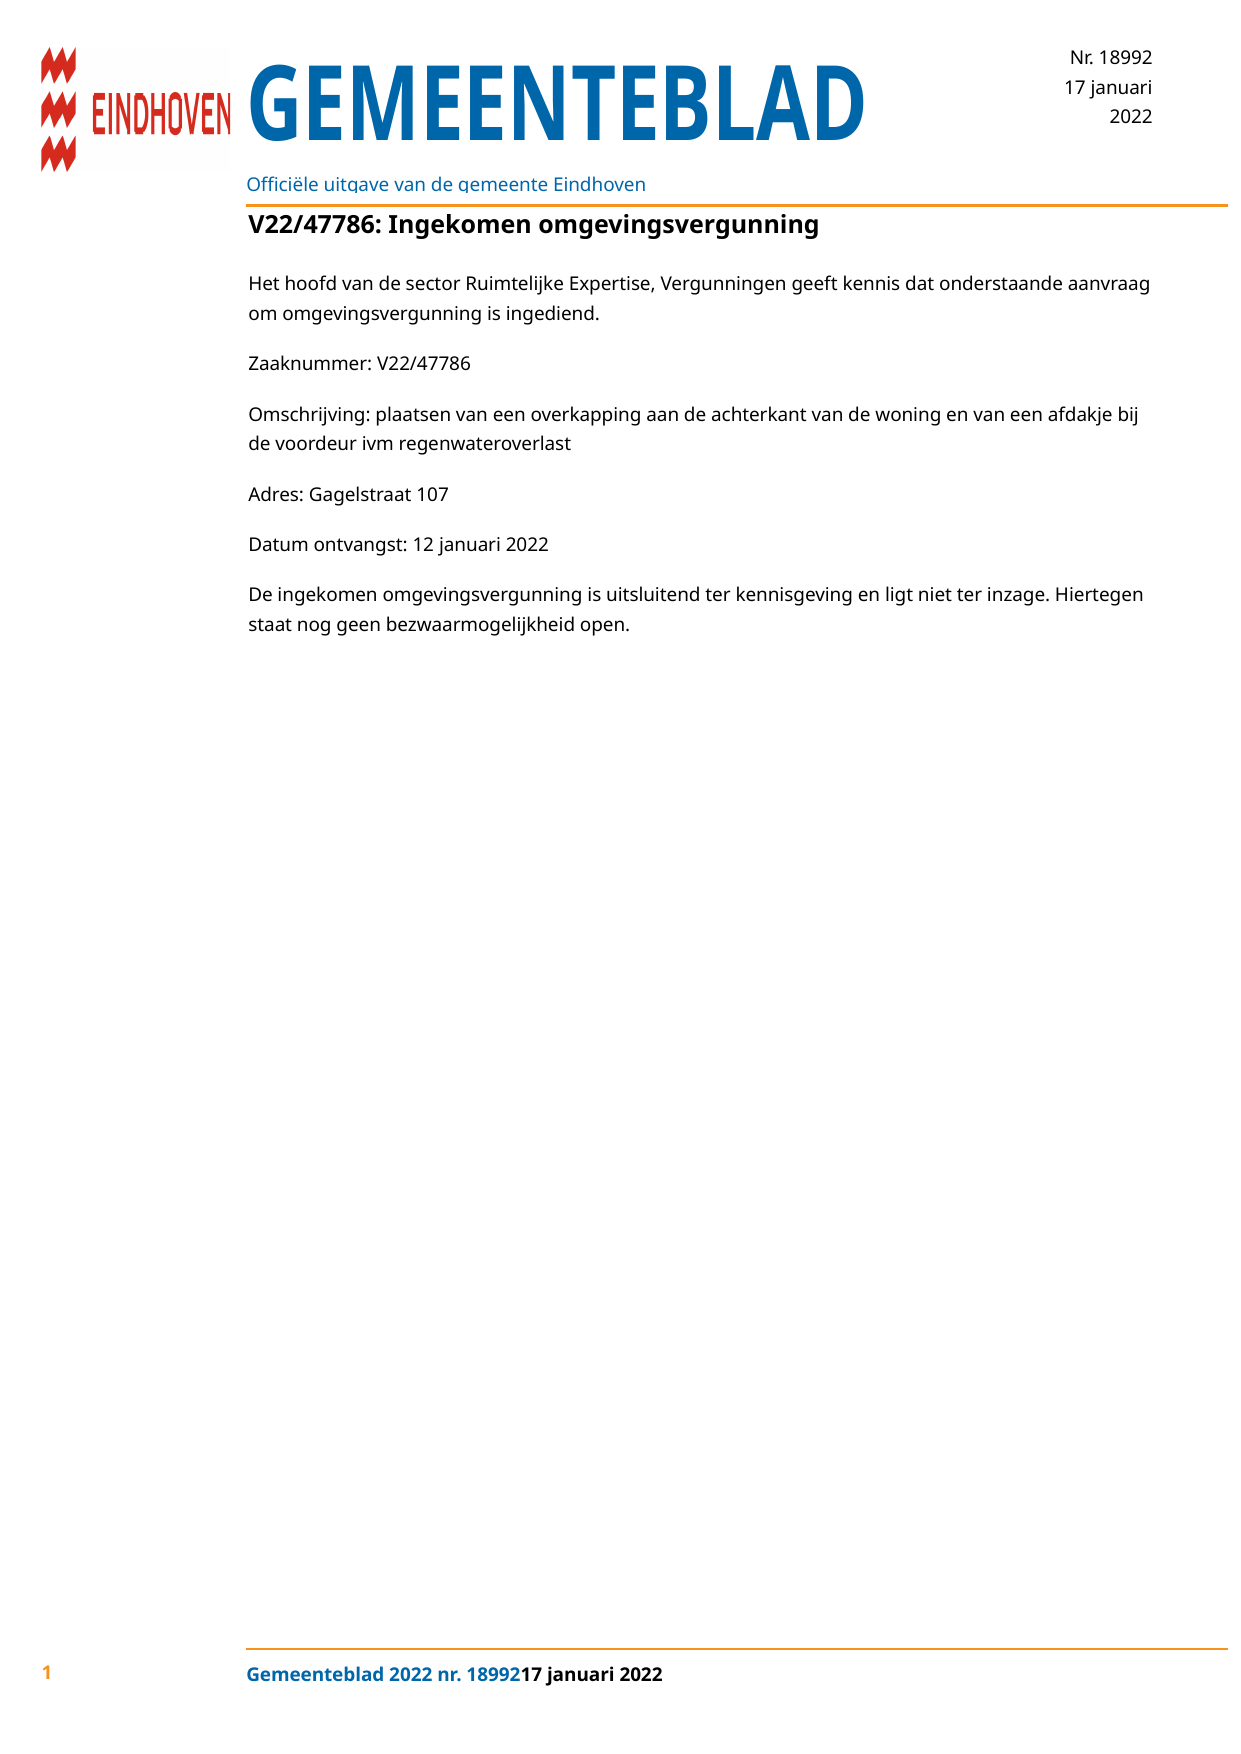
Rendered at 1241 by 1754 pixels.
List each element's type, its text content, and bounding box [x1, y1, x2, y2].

text Het hoofd van de sector Ruimtelijke Expertise, Vergunningen geeft kennis dat onderstaande aanvraag om omgevingsvergunning is ingediend. [248, 270, 1152, 326]
text Adres: Gagelstraat 107 [248, 481, 1152, 506]
text Omschrijving: plaatsen van een overkapping aan de achterkant van de woning en van een afdakje bij de voordeur ivm regenwateroverlast [248, 401, 1152, 456]
picture [41, 47, 231, 172]
text Zaaknummer: V22/47786 [248, 350, 1152, 376]
text V22/47786: Ingekomen omgevingsvergunning [248, 207, 1152, 241]
text Datum ontvangst: 12 januari 2022 [248, 531, 1152, 557]
text De ingekomen omgevingsvergunning is uitsluitend ter kennisgeving en ligt niet ter inzage. Hiertegen staat nog geen bezwaarmogelijkheid open. [248, 582, 1152, 637]
